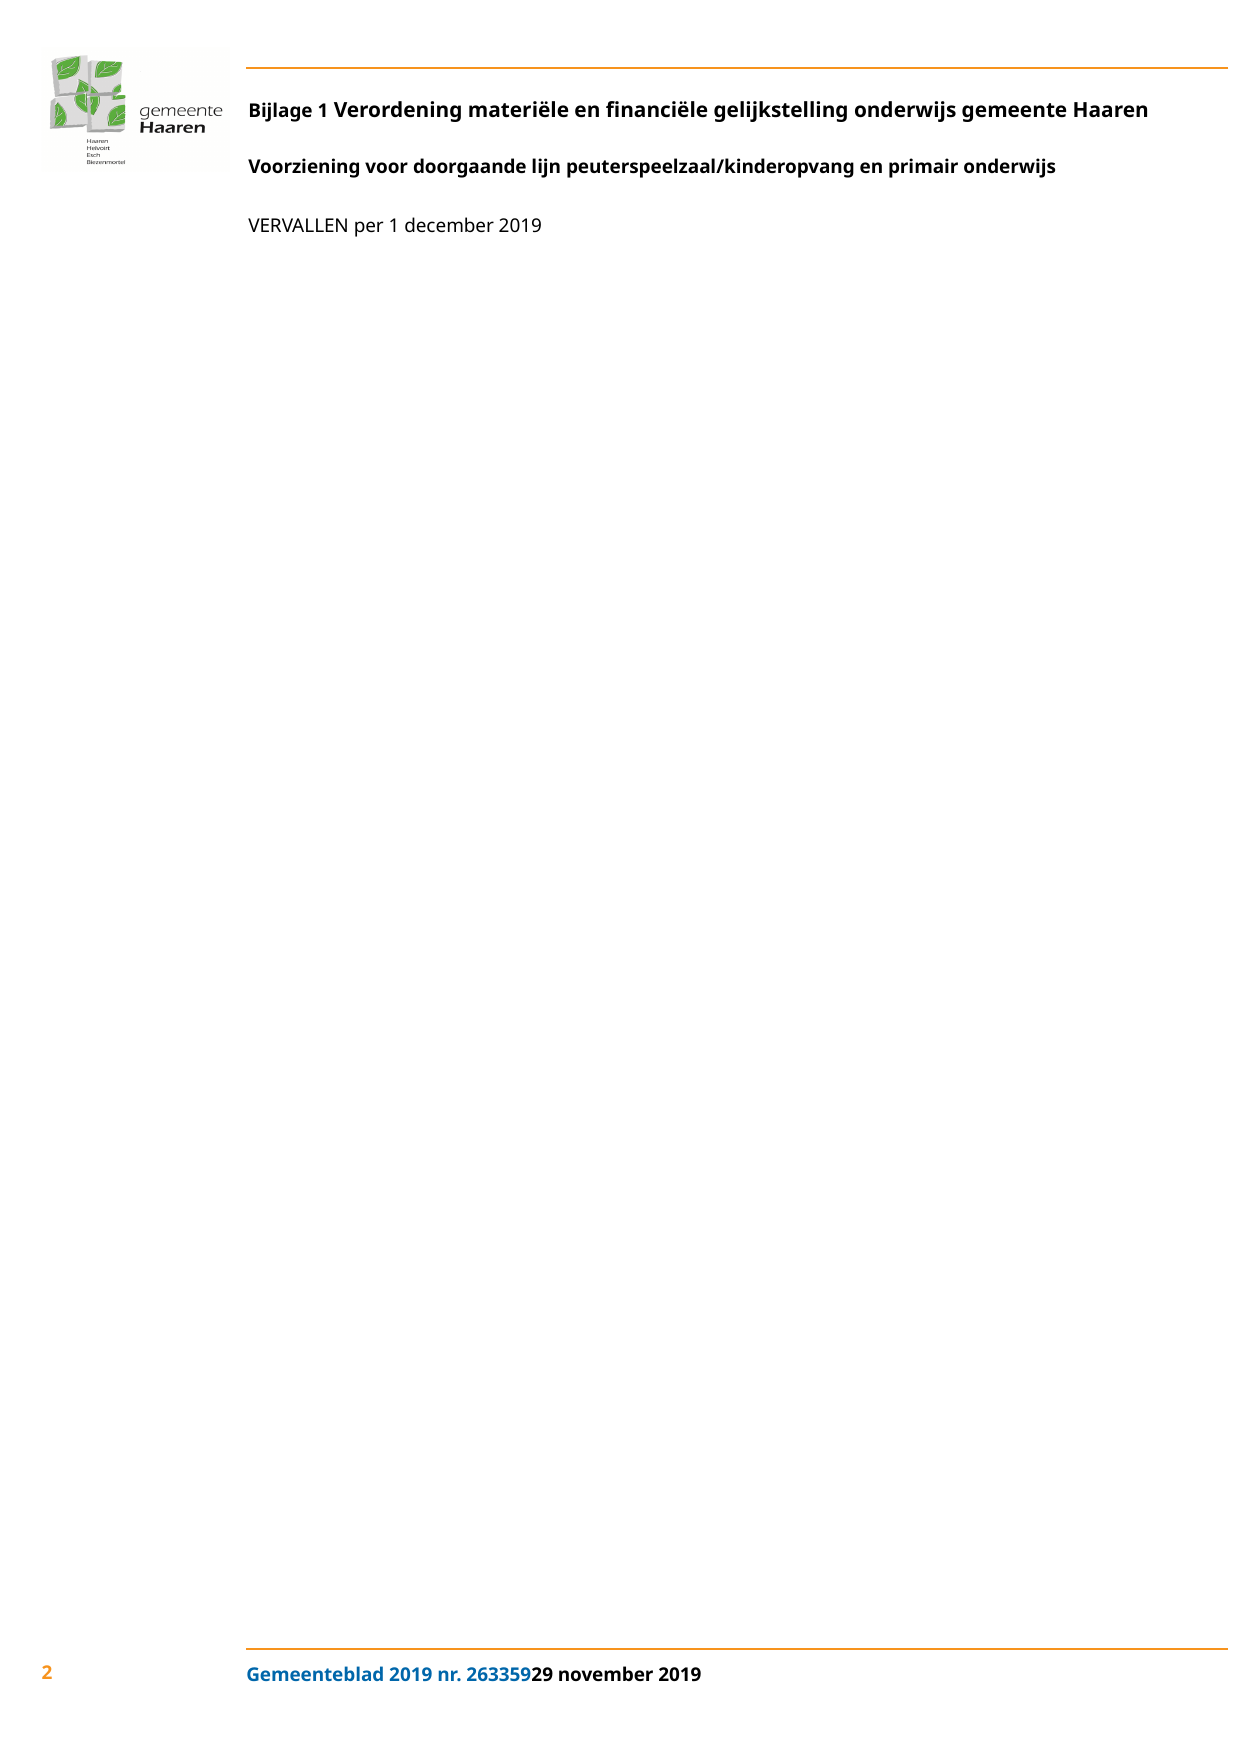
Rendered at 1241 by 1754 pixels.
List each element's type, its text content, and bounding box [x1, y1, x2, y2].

text Voorziening voor doorgaande lijn peuterspeelzaal/kinderopvang en primair onderwijs [248, 153, 1152, 179]
text Bijlage 1 Verordening materiële en financiële gelijkstelling onderwijs gemeente Haaren [248, 95, 1152, 123]
text VERVALLEN per 1 december 2019 [248, 212, 1152, 238]
picture [41, 47, 231, 172]
